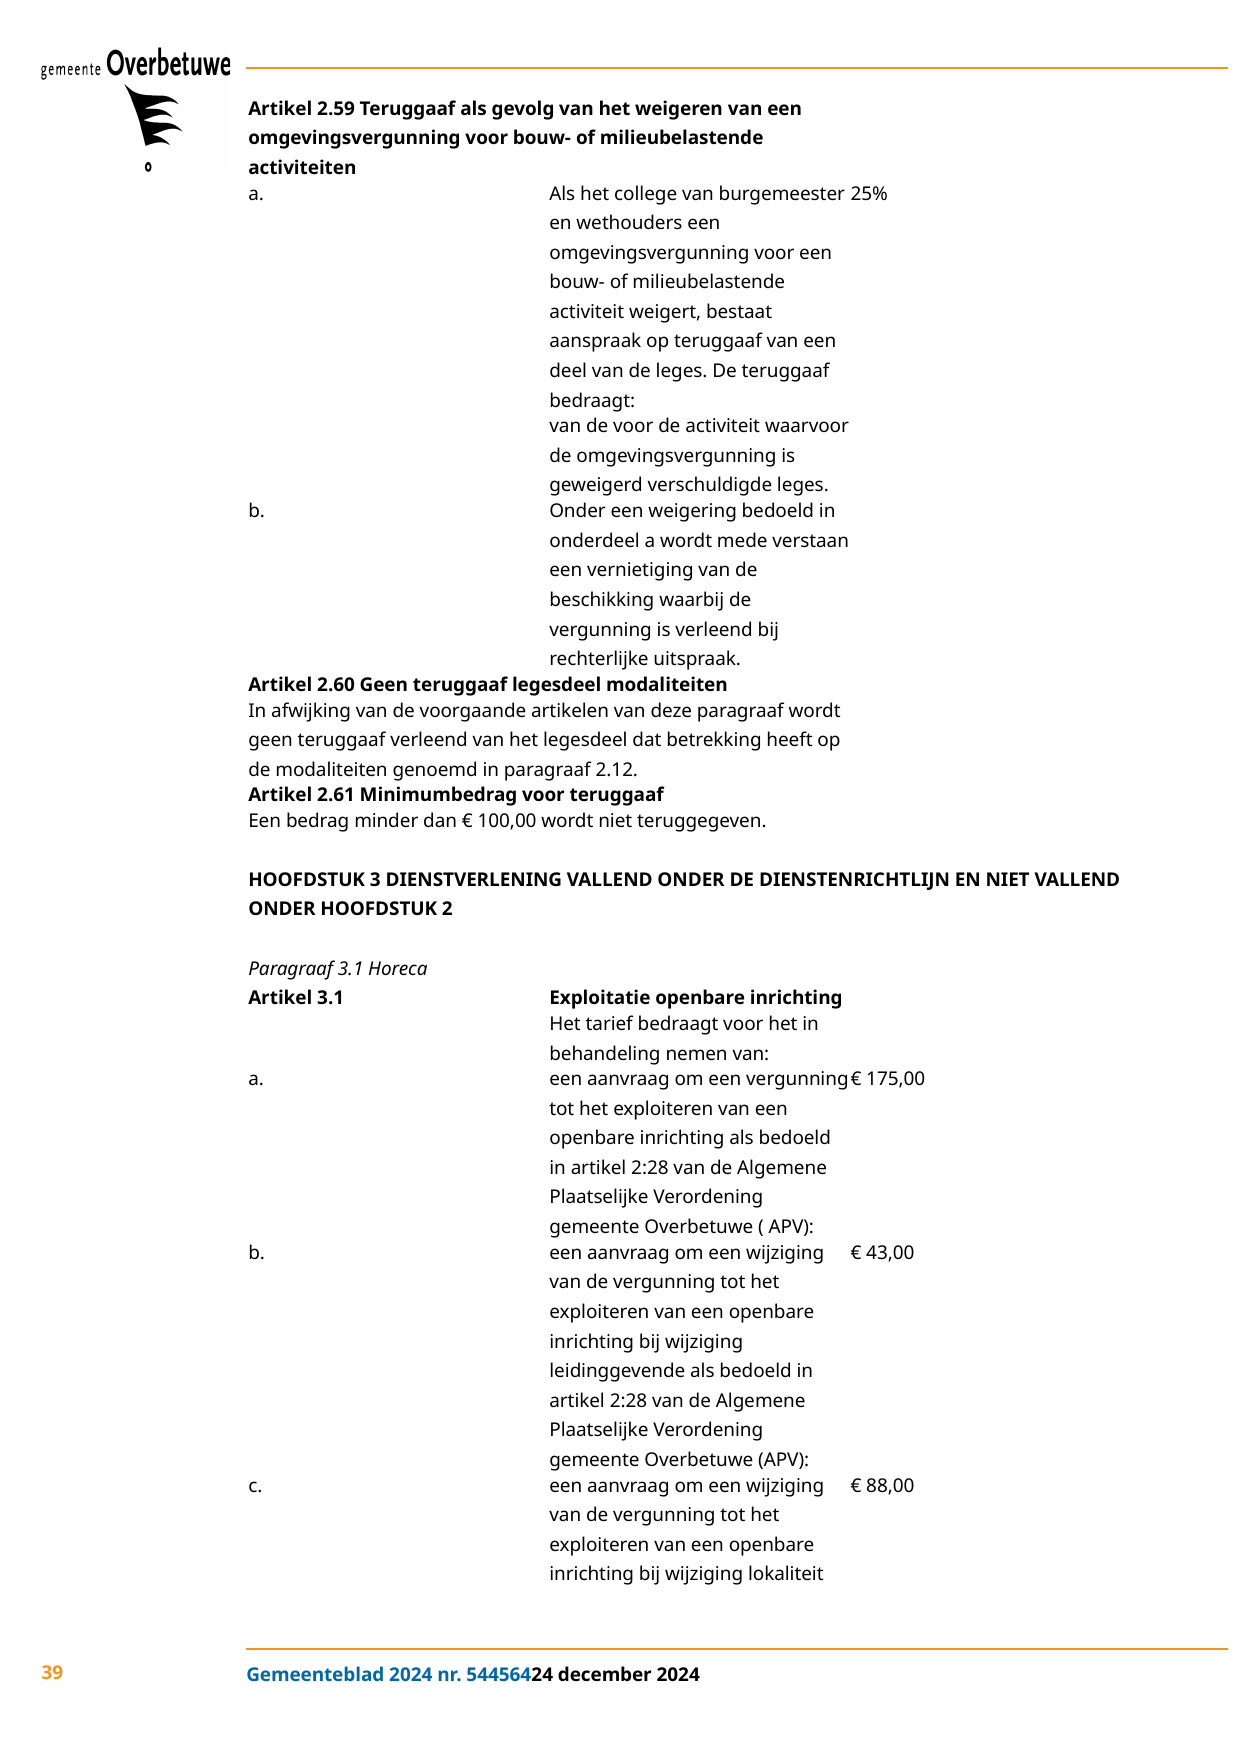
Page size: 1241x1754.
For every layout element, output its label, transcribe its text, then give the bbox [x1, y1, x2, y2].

table_cell [850, 413, 1152, 497]
table_cell In afwijking van de voorgaande artikelen van deze paragraaf wordt geen teruggaaf verleend van het legesdeel dat betrekking heeft op de modaliteiten genoemd in paragraaf 2.12. [248, 697, 850, 782]
table_cell Het tarief bedraagt voor het in behandeling nemen van: [549, 1010, 850, 1065]
table_cell € 88,00 [850, 1472, 1152, 1586]
table_cell c. [248, 1472, 549, 1586]
table_cell een aanvraag om een vergunning tot het exploiteren van een openbare inrichting als bedoeld in artikel 2:28 van de Algemene Plaatselijke Verordening gemeente Overbetuwe ( APV): [549, 1065, 850, 1239]
table_header [850, 984, 1152, 1010]
table_cell [248, 1010, 549, 1065]
table_cell een aanvraag om een wijziging van de vergunning tot het exploiteren van een openbare inrichting bij wijziging leidinggevende als bedoeld in artikel 2:28 van de Algemene Plaatselijke Verordening gemeente Overbetuwe (APV): [549, 1239, 850, 1472]
table_cell van de voor de activiteit waarvoor de omgevingsvergunning is geweigerd verschuldigde leges. [549, 413, 850, 497]
table_cell Een bedrag minder dan € 100,00 wordt niet teruggegeven. [248, 808, 850, 833]
picture [41, 47, 231, 172]
table_cell b. [248, 498, 549, 671]
table_cell Artikel 2.60 Geen teruggaaf legesdeel modaliteiten [248, 671, 850, 697]
table_header Exploitatie openbare inrichting [549, 984, 850, 1010]
table_header Artikel 3.1 [248, 984, 549, 1010]
table_cell [850, 498, 1152, 671]
table_cell a. [248, 180, 549, 497]
table_cell 25% [850, 180, 1152, 412]
table_cell Onder een weigering bedoeld in onderdeel a wordt mede verstaan een vernietiging van de beschikking waarbij de vergunning is verleend bij rechterlijke uitspraak. [549, 498, 850, 671]
table_cell Artikel 2.59 Teruggaaf als gevolg van het weigeren van een omgevingsvergunning voor bouw- of milieubelastende activiteiten [248, 95, 850, 180]
table_cell € 43,00 [850, 1239, 1152, 1472]
text Paragraaf 3.1 Horeca [248, 955, 1152, 980]
table_cell [850, 808, 1152, 833]
table_cell [850, 1010, 1152, 1065]
table_cell [850, 782, 1152, 807]
table_cell een aanvraag om een wijziging van de vergunning tot het exploiteren van een openbare inrichting bij wijziging lokaliteit [549, 1472, 850, 1586]
table_cell € 175,00 [850, 1065, 1152, 1239]
table_cell [850, 697, 1152, 782]
text HOOFDSTUK 3 DIENSTVERLENING VALLEND ONDER DE DIENSTENRICHTLIJN EN NIET VALLEND ONDER HOOFDSTUK 2 [248, 866, 1152, 921]
table_cell a. [248, 1065, 549, 1239]
table_cell b. [248, 1239, 549, 1472]
table_cell Artikel 2.61 Minimumbedrag voor teruggaaf [248, 782, 850, 807]
table_cell [850, 671, 1152, 697]
table_cell [850, 95, 1152, 180]
table_cell Als het college van burgemeester en wethouders een omgevingsvergunning voor een bouw- of milieubelastende activiteit weigert, bestaat aanspraak op teruggaaf van een deel van de leges. De teruggaaf bedraagt: [549, 180, 850, 412]
